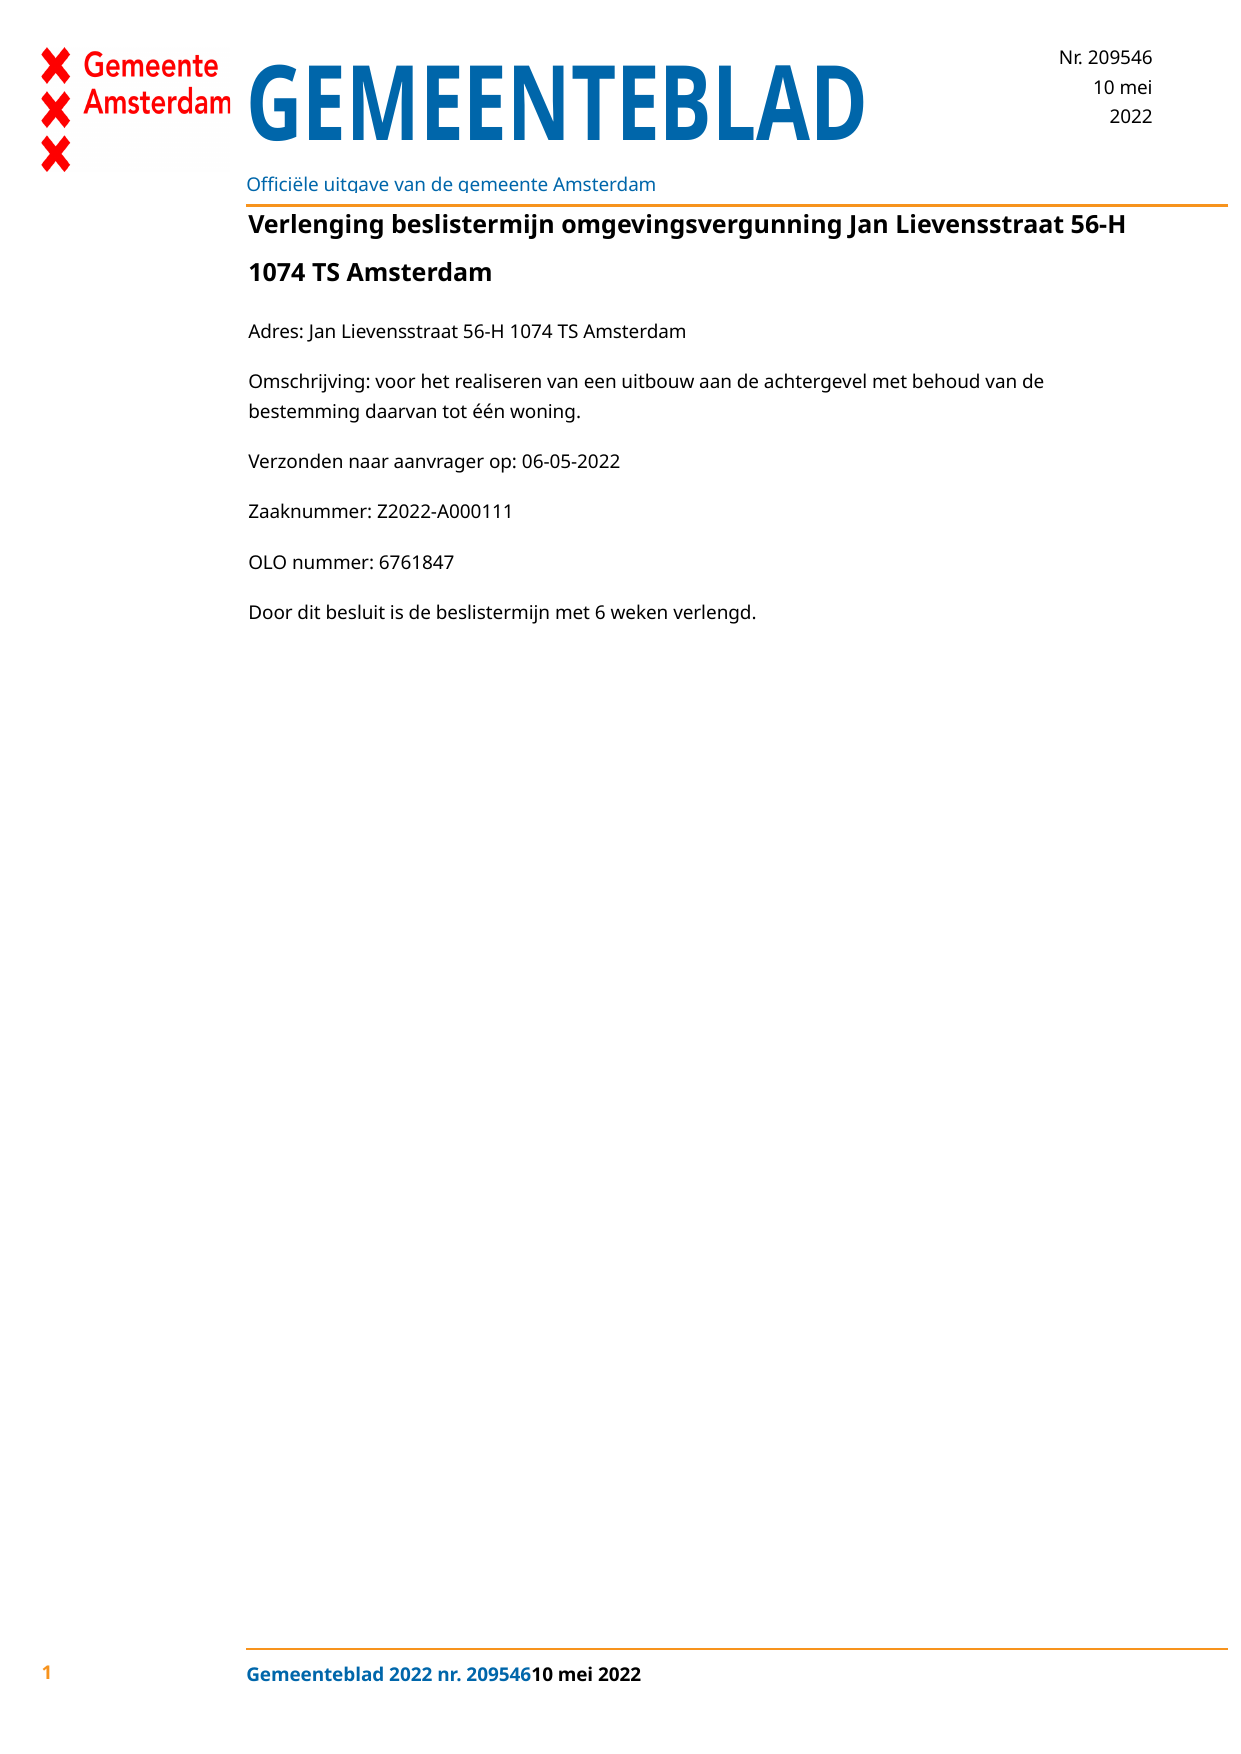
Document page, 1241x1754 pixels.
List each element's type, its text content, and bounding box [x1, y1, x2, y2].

picture [41, 47, 231, 172]
text Adres: Jan Lievensstraat 56-H 1074 TS Amsterdam [248, 318, 1152, 344]
text Zaaknummer: Z2022-A000111 [248, 499, 1152, 524]
text OLO nummer: 6761847 [248, 549, 1152, 575]
text Door dit besluit is de beslistermijn met 6 weken verlengd. [248, 599, 1152, 625]
text Verzonden naar aanvrager op: 06-05-2022 [248, 448, 1152, 474]
text Verlenging beslistermijn omgevingsvergunning Jan Lievensstraat 56-H 1074 TS Amsterdam [248, 207, 1152, 288]
text Omschrijving: voor het realiseren van een uitbouw aan de achtergevel met behoud van de bestemming daarvan tot één woning. [248, 368, 1152, 424]
